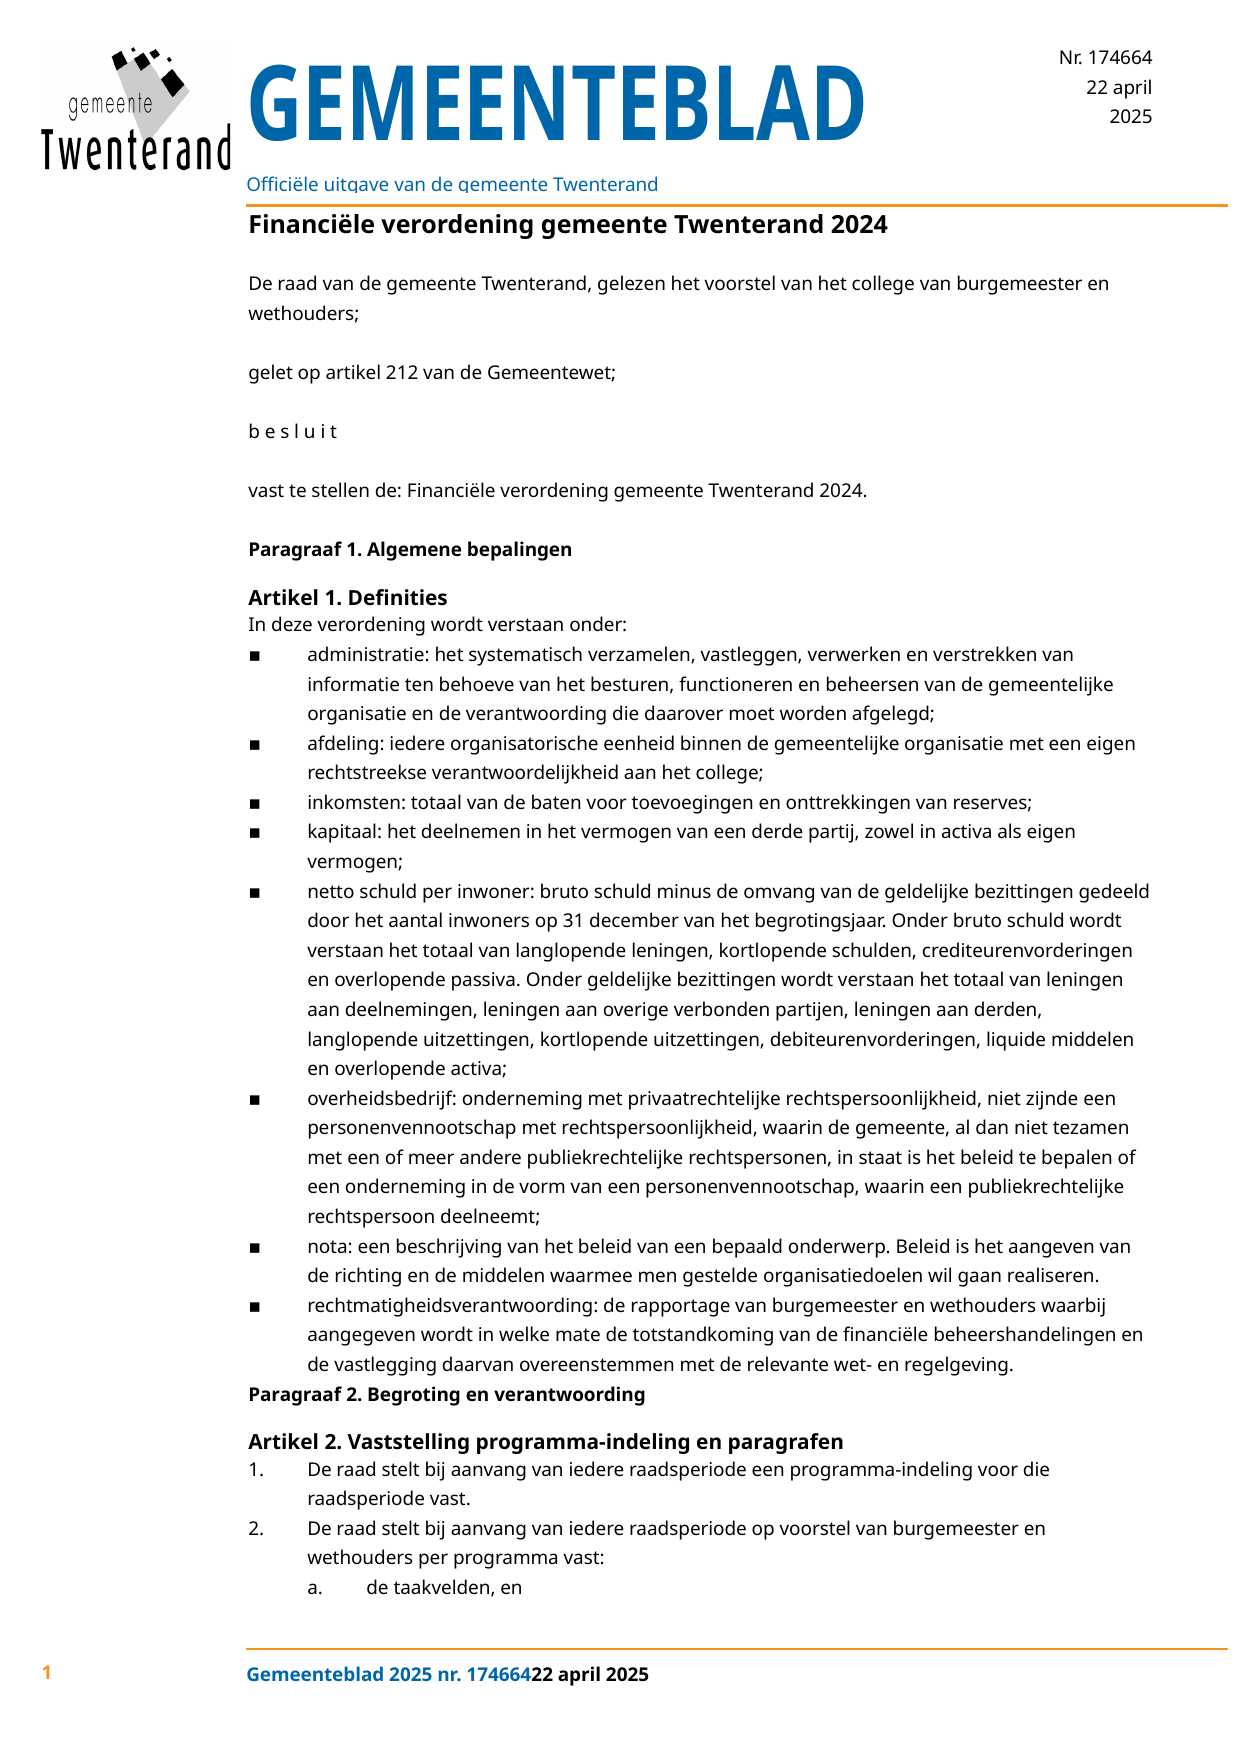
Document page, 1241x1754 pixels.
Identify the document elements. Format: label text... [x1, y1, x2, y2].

list kapitaal: het deelnemen in het vermogen van een derde partij, zowel in activa als eigen vermogen; [248, 819, 1152, 874]
text vast te stellen de: Financiële verordening gemeente Twenterand 2024. [248, 477, 1152, 503]
text Paragraaf 2. Begroting en verantwoording [248, 1381, 1152, 1406]
list afdeling: iedere organisatorische eenheid binnen de gemeentelijke organisatie met een eigen rechtstreekse verantwoordelijkheid aan het college; [248, 730, 1152, 785]
list de taakvelden, en [307, 1574, 1152, 1600]
list nota: een beschrijving van het beleid van een bepaald onderwerp. Beleid is het aangeven van de richting en de middelen waarmee men gestelde organisatiedoelen wil gaan realiseren. [248, 1233, 1152, 1288]
list inkomsten: totaal van de baten voor toevoegingen en onttrekkingen van reserves; [248, 789, 1152, 815]
text Paragraaf 1. Algemene bepalingen [248, 537, 1152, 562]
text Artikel 2. Vaststelling programma-indeling en paragrafen [248, 1427, 1152, 1456]
picture [41, 47, 231, 172]
list De raad stelt bij aanvang van iedere raadsperiode een programma-indeling voor die raadsperiode vast. [248, 1456, 1152, 1511]
text b e s l u i t [248, 418, 1152, 444]
list rechtmatigheidsverantwoording: de rapportage van burgemeester en wethouders waarbij aangegeven wordt in welke mate de totstandkoming van de financiële beheershandelingen en de vastlegging daarvan overeenstemmen met de relevante wet- en regelgeving. [248, 1292, 1152, 1377]
list administratie: het systematisch verzamelen, vastleggen, verwerken en verstrekken van informatie ten behoeve van het besturen, functioneren en beheersen van de gemeentelijke organisatie en de verantwoording die daarover moet worden afgelegd; [248, 641, 1152, 726]
text gelet op artikel 212 van de Gemeentewet; [248, 359, 1152, 385]
list De raad stelt bij aanvang van iedere raadsperiode op voorstel van burgemeester en wethouders per programma vast: [248, 1515, 1152, 1570]
text Financiële verordening gemeente Twenterand 2024 [248, 207, 1152, 241]
text Artikel 1. Definities [248, 583, 1152, 612]
list overheidsbedrijf: onderneming met privaatrechtelijke rechtspersoonlijkheid, niet zijnde een personenvennootschap met rechtspersoonlijkheid, waarin de gemeente, al dan niet tezamen met een of meer andere publiekrechtelijke rechtspersonen, in staat is het beleid te bepalen of een onderneming in de vorm van een personenvennootschap, waarin een publiekrechtelijke rechtspersoon deelneemt; [248, 1085, 1152, 1229]
text In deze verordening wordt verstaan onder: [248, 612, 1152, 637]
list netto schuld per inwoner: bruto schuld minus de omvang van de geldelijke bezittingen gedeeld door het aantal inwoners op 31 december van het begrotingsjaar. Onder bruto schuld wordt verstaan het totaal van langlopende leningen, kortlopende schulden, crediteurenvorderingen en overlopende passiva. Onder geldelijke bezittingen wordt verstaan het totaal van leningen aan deelnemingen, leningen aan overige verbonden partijen, leningen aan derden, langlopende uitzettingen, kortlopende uitzettingen, debiteurenvorderingen, liquide middelen en overlopende activa; [248, 878, 1152, 1081]
text De raad van de gemeente Twenterand, gelezen het voorstel van het college van burgemeester en wethouders; [248, 270, 1152, 326]
